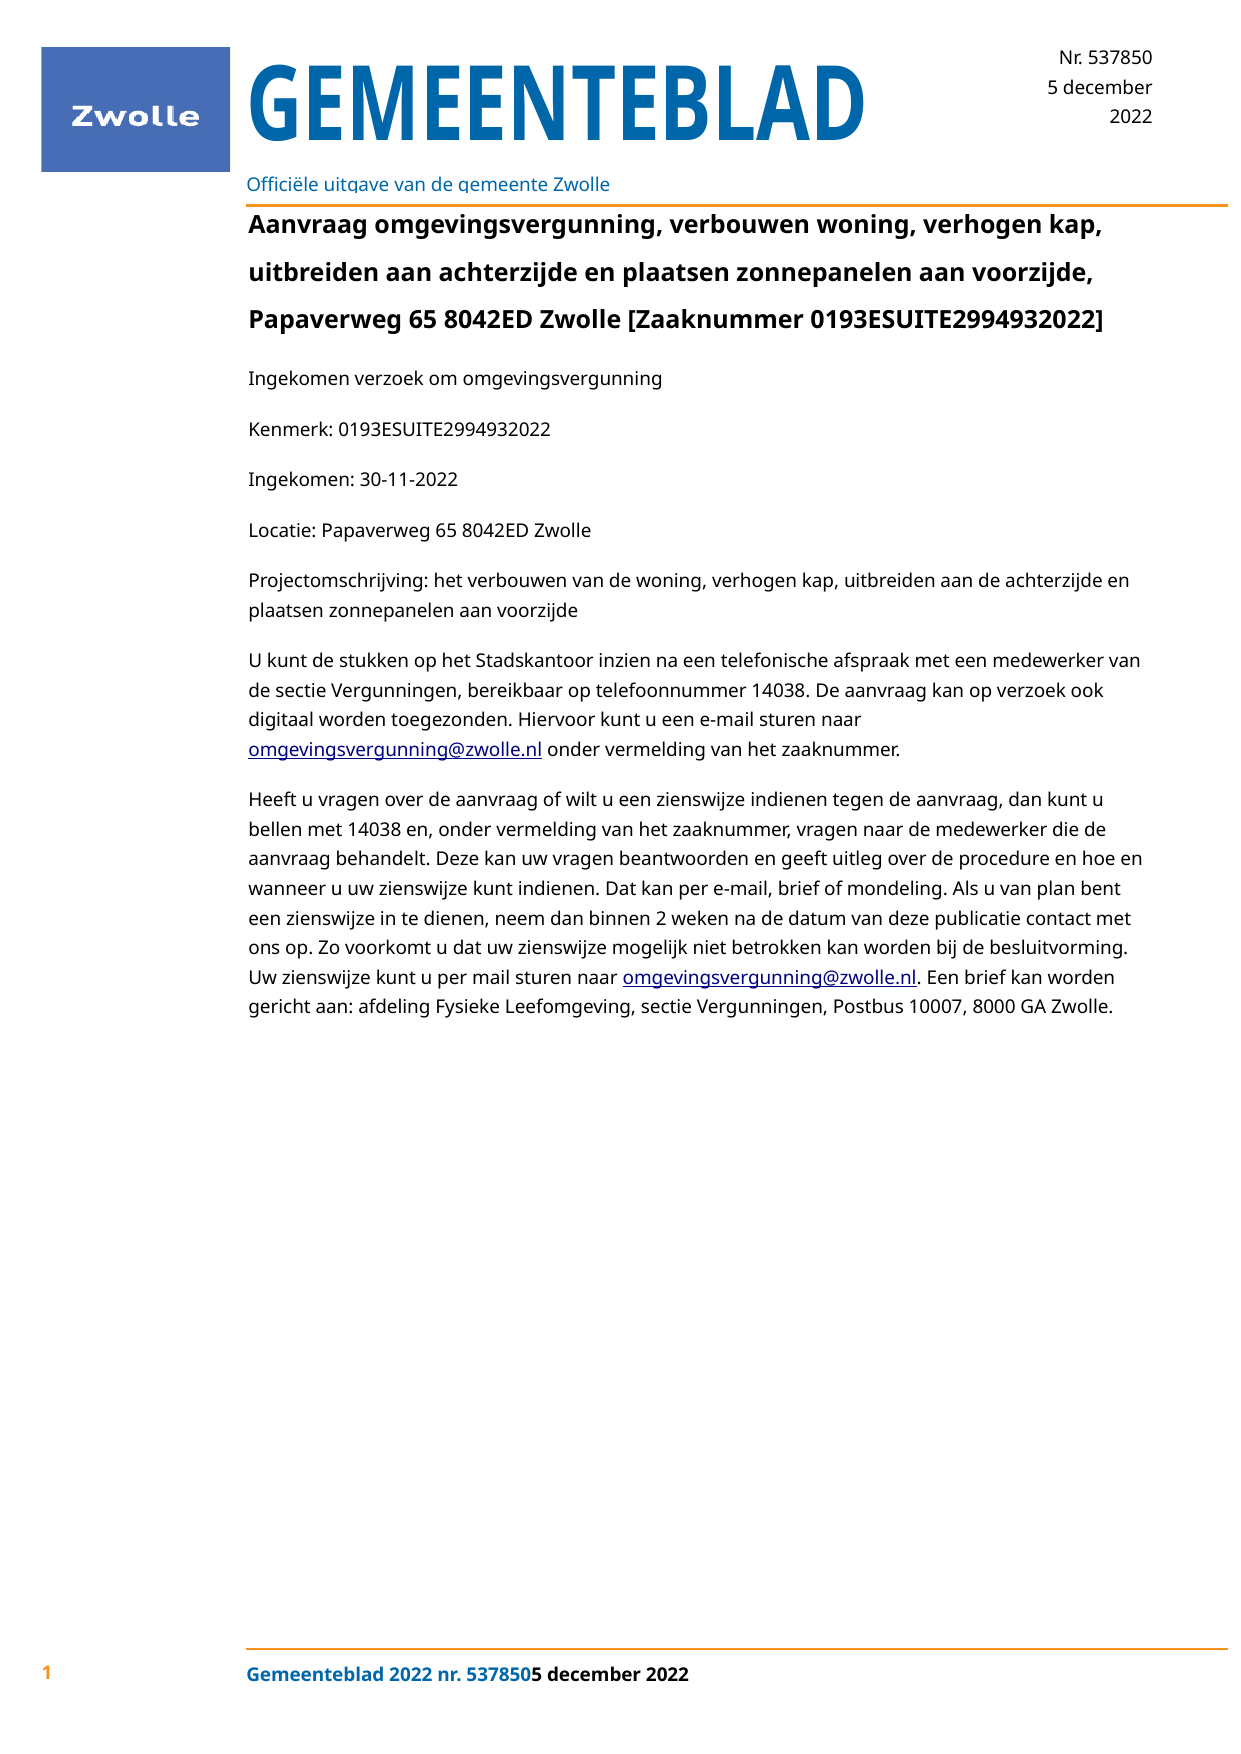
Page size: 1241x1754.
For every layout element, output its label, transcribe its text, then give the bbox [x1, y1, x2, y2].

text Ingekomen verzoek om omgevingsvergunning [248, 366, 1152, 391]
text Locatie: Papaverweg 65 8042ED Zwolle [248, 517, 1152, 542]
text Aanvraag omgevingsvergunning, verbouwen woning, verhogen kap, uitbreiden aan achterzijde en plaatsen zonnepanelen aan voorzijde, Papaverweg 65 8042ED Zwolle [Zaaknummer 0193ESUITE2994932022] [248, 207, 1152, 336]
text U kunt de stukken op het Stadskantoor inzien na een telefonische afspraak met een medewerker van de sectie Vergunningen, bereikbaar op telefoonnummer 14038. De aanvraag kan op verzoek ook digitaal worden toegezonden. Hiervoor kunt u een e-mail sturen naar omgevingsvergunning@zwolle.nl onder vermelding van het zaaknummer. [248, 647, 1152, 762]
text Heeft u vragen over de aanvraag of wilt u een zienswijze indienen tegen de aanvraag, dan kunt u bellen met 14038 en, onder vermelding van het zaaknummer, vragen naar de medewerker die de aanvraag behandelt. Deze kan uw vragen beantwoorden en geeft uitleg over de procedure en hoe en wanneer u uw zienswijze kunt indienen. Dat kan per e-mail, brief of mondeling. Als u van plan bent een zienswijze in te dienen, neem dan binnen 2 weken na de datum van deze publicatie contact met ons op. Zo voorkomt u dat uw zienswijze mogelijk niet betrokken kan worden bij de besluitvorming. Uw zienswijze kunt u per mail sturen naar omgevingsvergunning@zwolle.nl. Een brief kan worden gericht aan: afdeling Fysieke Leefomgeving, sectie Vergunningen, Postbus 10007, 8000 GA Zwolle. [248, 786, 1152, 1019]
text Kenmerk: 0193ESUITE2994932022 [248, 416, 1152, 442]
picture [41, 47, 231, 172]
text Ingekomen: 30-11-2022 [248, 466, 1152, 492]
text Projectomschrijving: het verbouwen van de woning, verhogen kap, uitbreiden aan de achterzijde en plaatsen zonnepanelen aan voorzijde [248, 567, 1152, 622]
